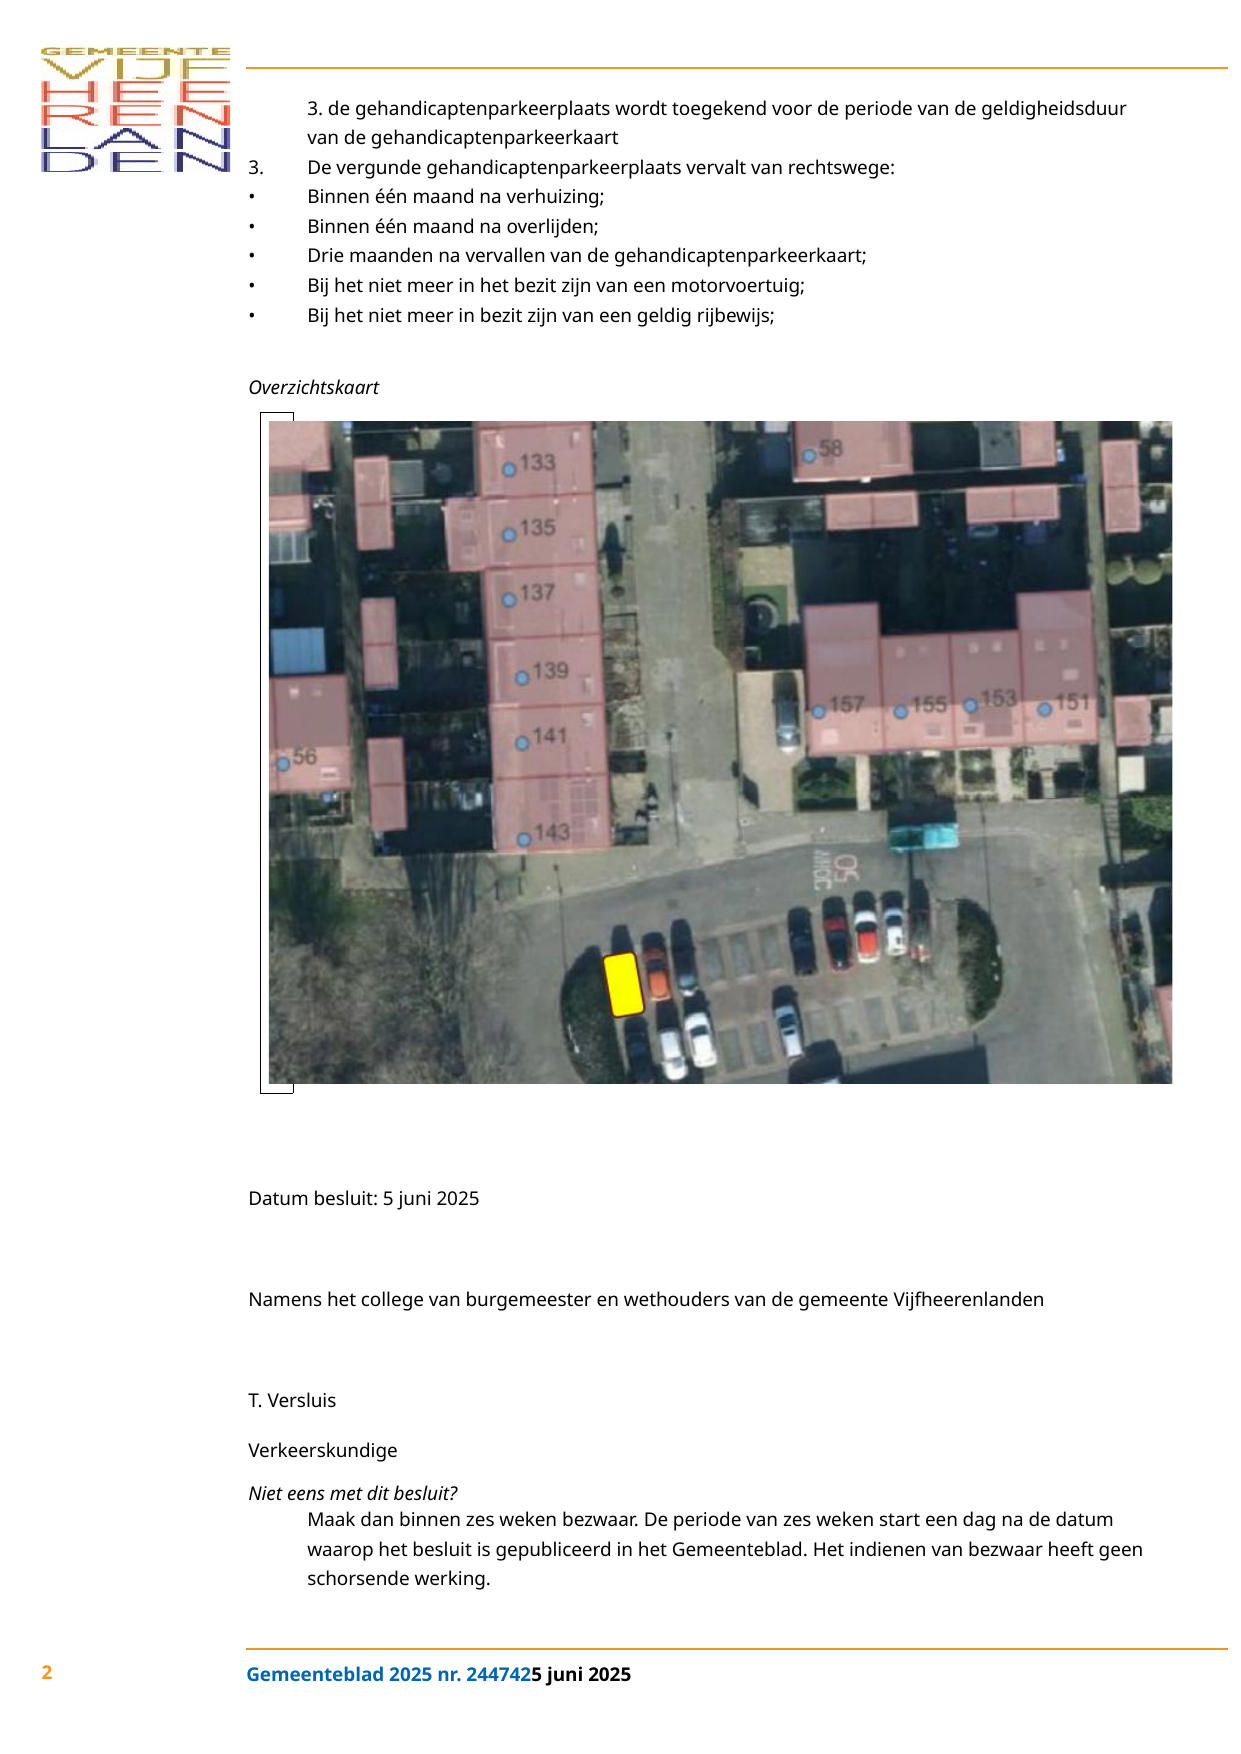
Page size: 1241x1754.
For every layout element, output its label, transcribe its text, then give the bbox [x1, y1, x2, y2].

list Binnen één maand na overlijden; [248, 213, 1152, 239]
text Niet eens met dit besluit? [248, 1481, 1152, 1506]
text Overzichtskaart [248, 374, 1152, 400]
list Binnen één maand na verhuizing; [248, 183, 1152, 209]
list Bij het niet meer in bezit zijn van een geldig rijbewijs; [248, 302, 1152, 328]
list 3. de gehandicaptenparkeerplaats wordt toegekend voor de periode van de geldigheidsduur van de gehandicaptenparkeerkaart [248, 95, 1152, 150]
text Namens het college van burgemeester en wethouders van de gemeente Vijfheerenlanden [248, 1286, 1152, 1312]
list Maak dan binnen zes weken bezwaar. De periode van zes weken start een dag na de datum waarop het besluit is gepubliceerd in het Gemeenteblad. Het indienen van bezwaar heeft geen schorsende werking. [248, 1506, 1152, 1591]
list Bij het niet meer in het bezit zijn van een motorvoertuig; [248, 272, 1152, 298]
picture [41, 47, 231, 172]
text Verkeerskundige [248, 1437, 1152, 1463]
text Datum besluit: 5 juni 2025 [248, 1185, 1152, 1211]
list De vergunde gehandicaptenparkeerplaats vervalt van rechtswege: [248, 154, 1152, 180]
text T. Versluis [248, 1387, 1152, 1413]
list Drie maanden na vervallen van de gehandicaptenparkeerkaart; [248, 243, 1152, 268]
picture [268, 421, 1173, 1084]
